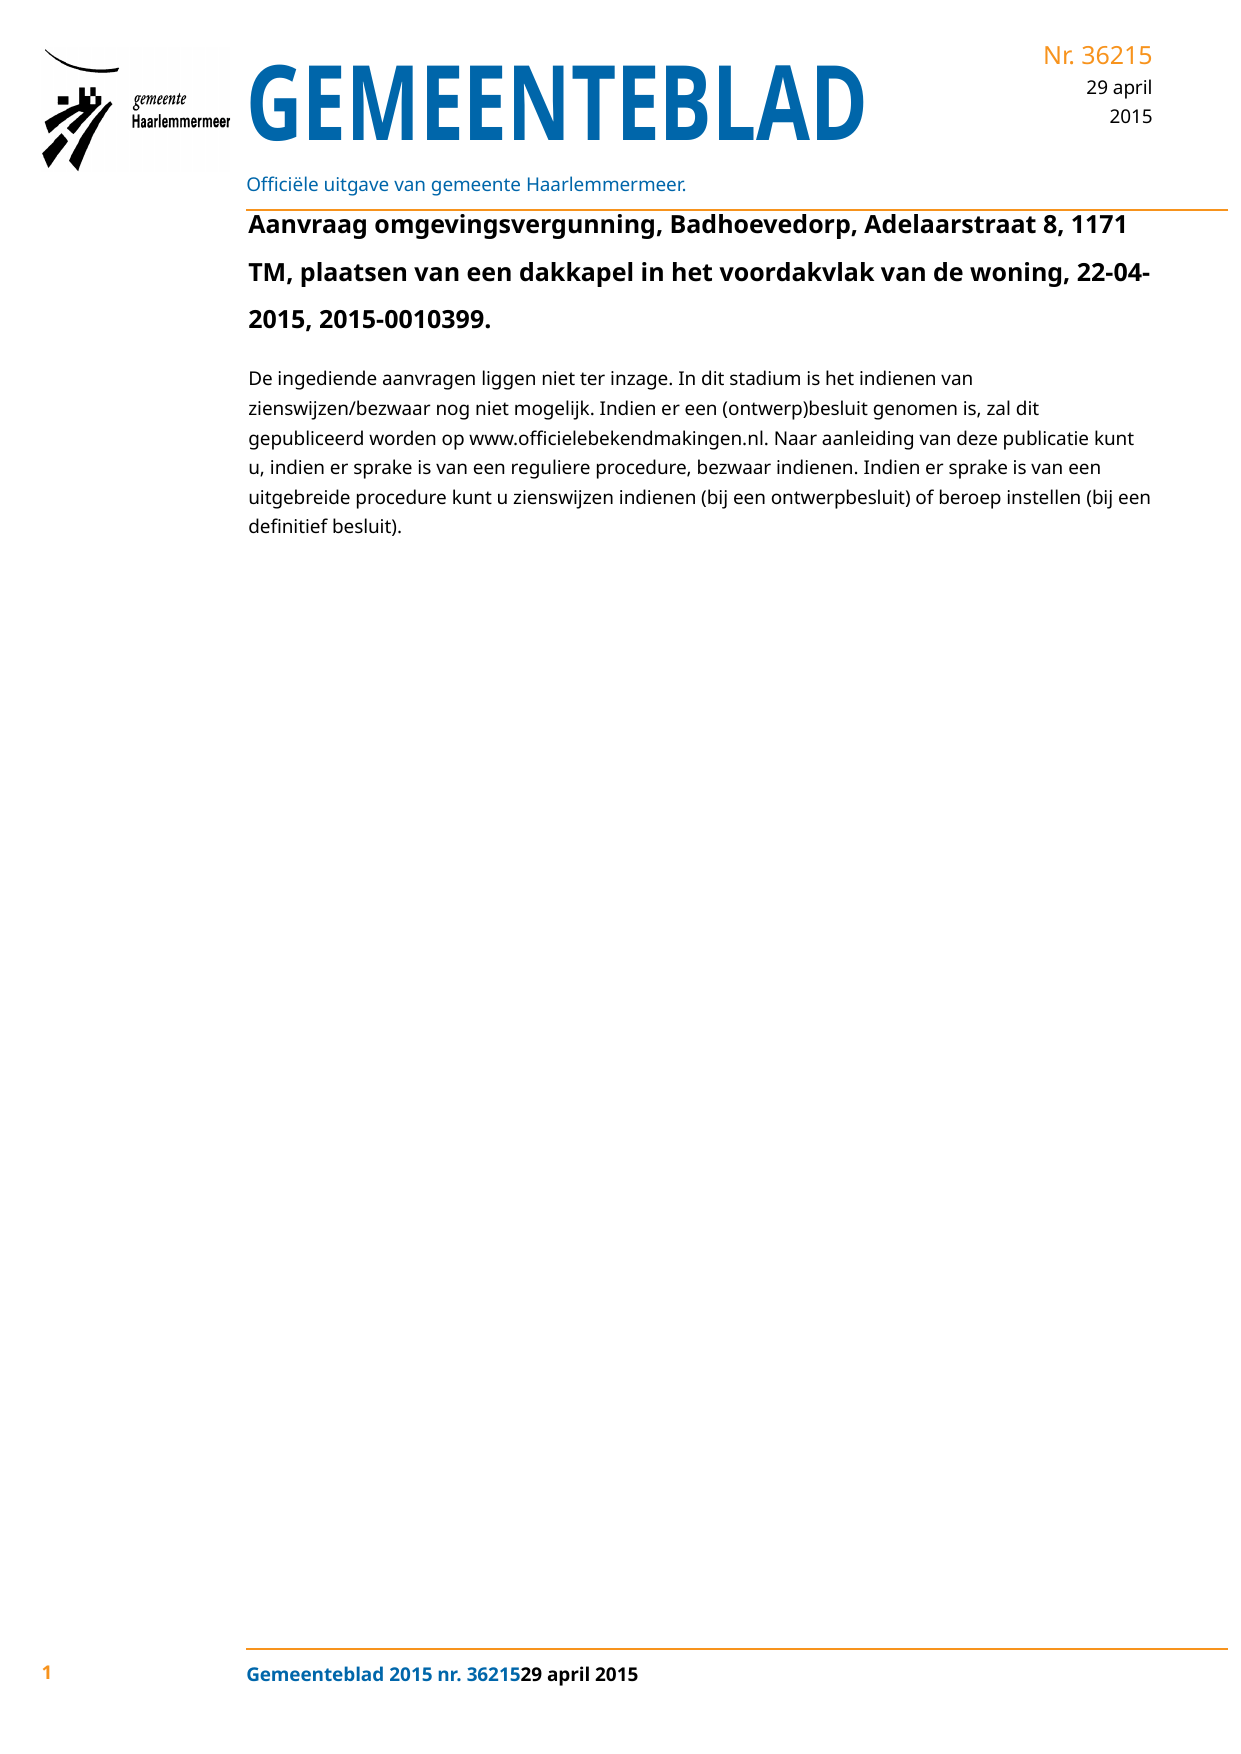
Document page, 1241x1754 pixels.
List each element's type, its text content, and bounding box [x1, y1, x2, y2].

text Aanvraag omgevingsvergunning, Badhoevedorp, Adelaarstraat 8, 1171 TM, plaatsen van een dakkapel in het voordakvlak van de woning, 22-04-2015, 2015-0010399. [248, 211, 1152, 336]
text De ingediende aanvragen liggen niet ter inzage. In dit stadium is het indienen van zienswijzen/bezwaar nog niet mogelijk. Indien er een (ontwerp)besluit genomen is, zal dit gepubliceerd worden op www.officielebekendmakingen.nl. Naar aanleiding van deze publicatie kunt u, indien er sprake is van een reguliere procedure, bezwaar indienen. Indien er sprake is van een uitgebreide procedure kunt u zienswijzen indienen (bij een ontwerpbesluit) of beroep instellen (bij een definitief besluit). [248, 366, 1152, 539]
picture [41, 47, 231, 172]
